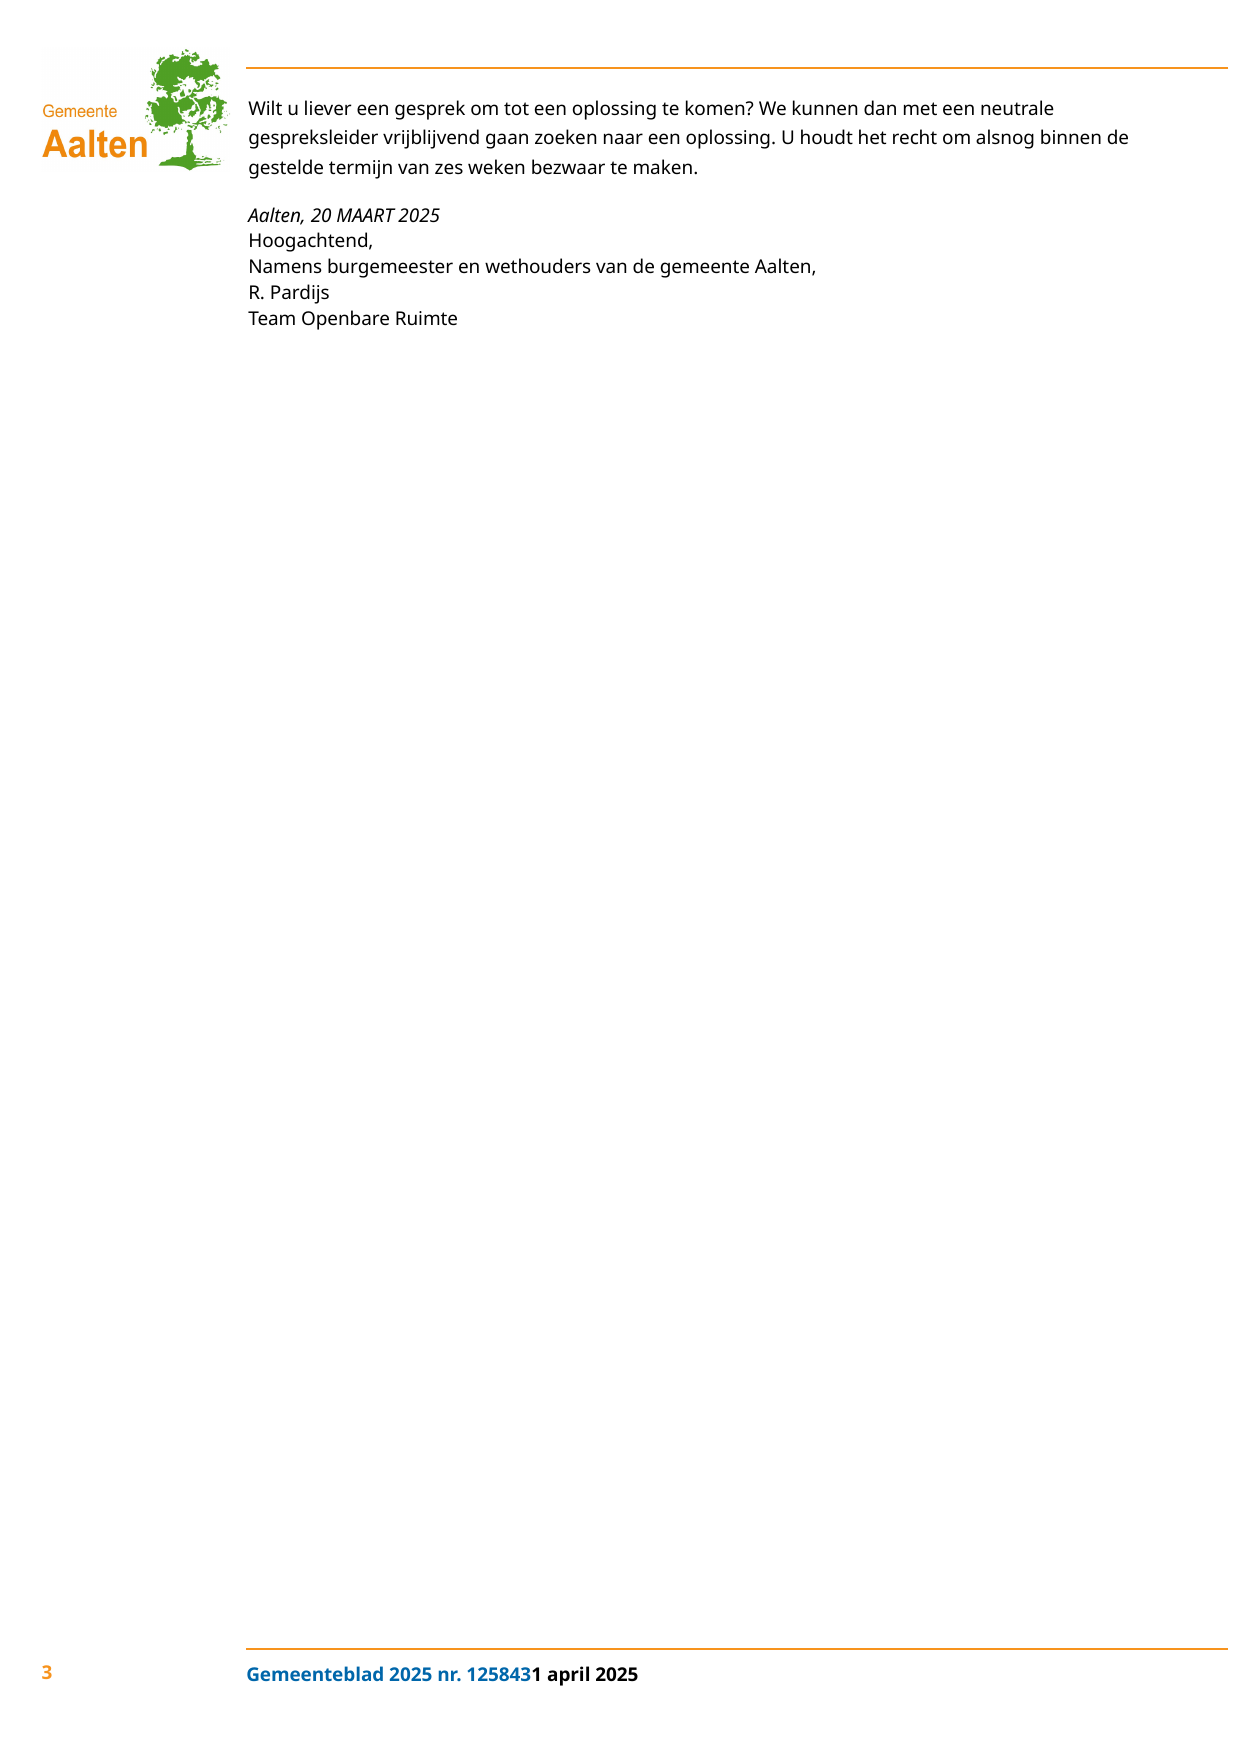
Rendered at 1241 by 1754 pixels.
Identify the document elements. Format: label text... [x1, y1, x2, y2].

text Wilt u liever een gesprek om tot een oplossing te komen? We kunnen dan met een neutrale gespreksleider vrijblijvend gaan zoeken naar een oplossing. U houdt het recht om alsnog binnen de gestelde termijn van zes weken bezwaar te maken. [248, 95, 1152, 180]
text R. Pardijs [248, 279, 1152, 305]
text Team Openbare Ruimte [248, 305, 1152, 330]
text Namens burgemeester en wethouders van de gemeente Aalten, [248, 253, 1152, 279]
text Aalten, 20 MAART 2025 [248, 202, 1152, 227]
picture [41, 47, 231, 172]
text Hoogachtend, [248, 227, 1152, 253]
